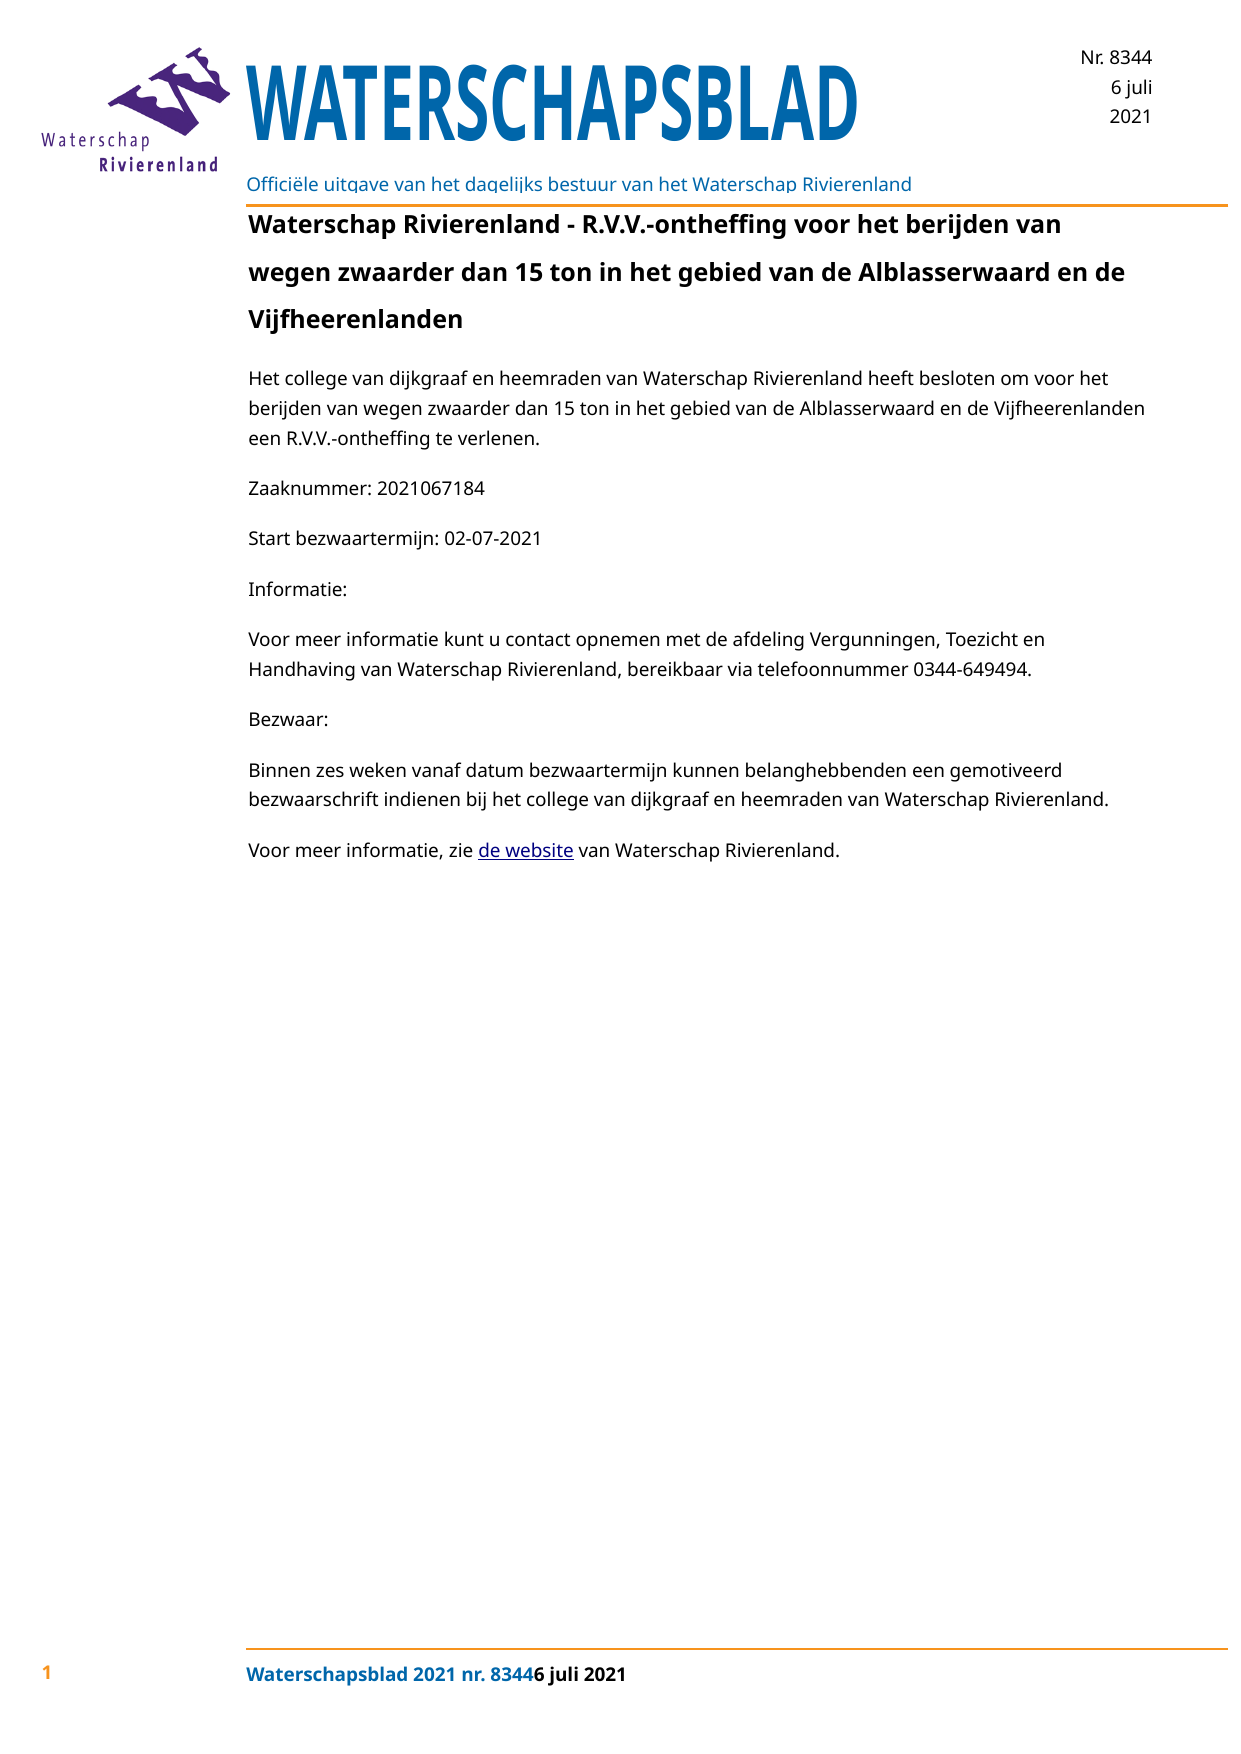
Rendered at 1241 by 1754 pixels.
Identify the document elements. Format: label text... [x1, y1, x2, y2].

text Waterschap Rivierenland - R.V.V.-ontheffing voor het berijden van wegen zwaarder dan 15 ton in het gebied van de Alblasserwaard en de Vijfheerenlanden [248, 207, 1152, 336]
text Start bezwaartermijn: 02-07-2021 [248, 526, 1152, 551]
text Binnen zes weken vanaf datum bezwaartermijn kunnen belanghebbenden een gemotiveerd bezwaarschrift indienen bij het college van dijkgraaf en heemraden van Waterschap Rivierenland. [248, 757, 1152, 812]
text Het college van dijkgraaf en heemraden van Waterschap Rivierenland heeft besloten om voor het berijden van wegen zwaarder dan 15 ton in het gebied van de Alblasserwaard en de Vijfheerenlanden een R.V.V.-ontheffing te verlenen. [248, 366, 1152, 450]
text Zaaknummer: 2021067184 [248, 475, 1152, 501]
picture [41, 47, 231, 172]
text Bezwaar: [248, 706, 1152, 732]
text Informatie: [248, 576, 1152, 602]
text Voor meer informatie, zie de website van Waterschap Rivierenland. [248, 837, 1152, 862]
text Voor meer informatie kunt u contact opnemen met de afdeling Vergunningen, Toezicht en Handhaving van Waterschap Rivierenland, bereikbaar via telefoonnummer 0344-649494. [248, 626, 1152, 682]
